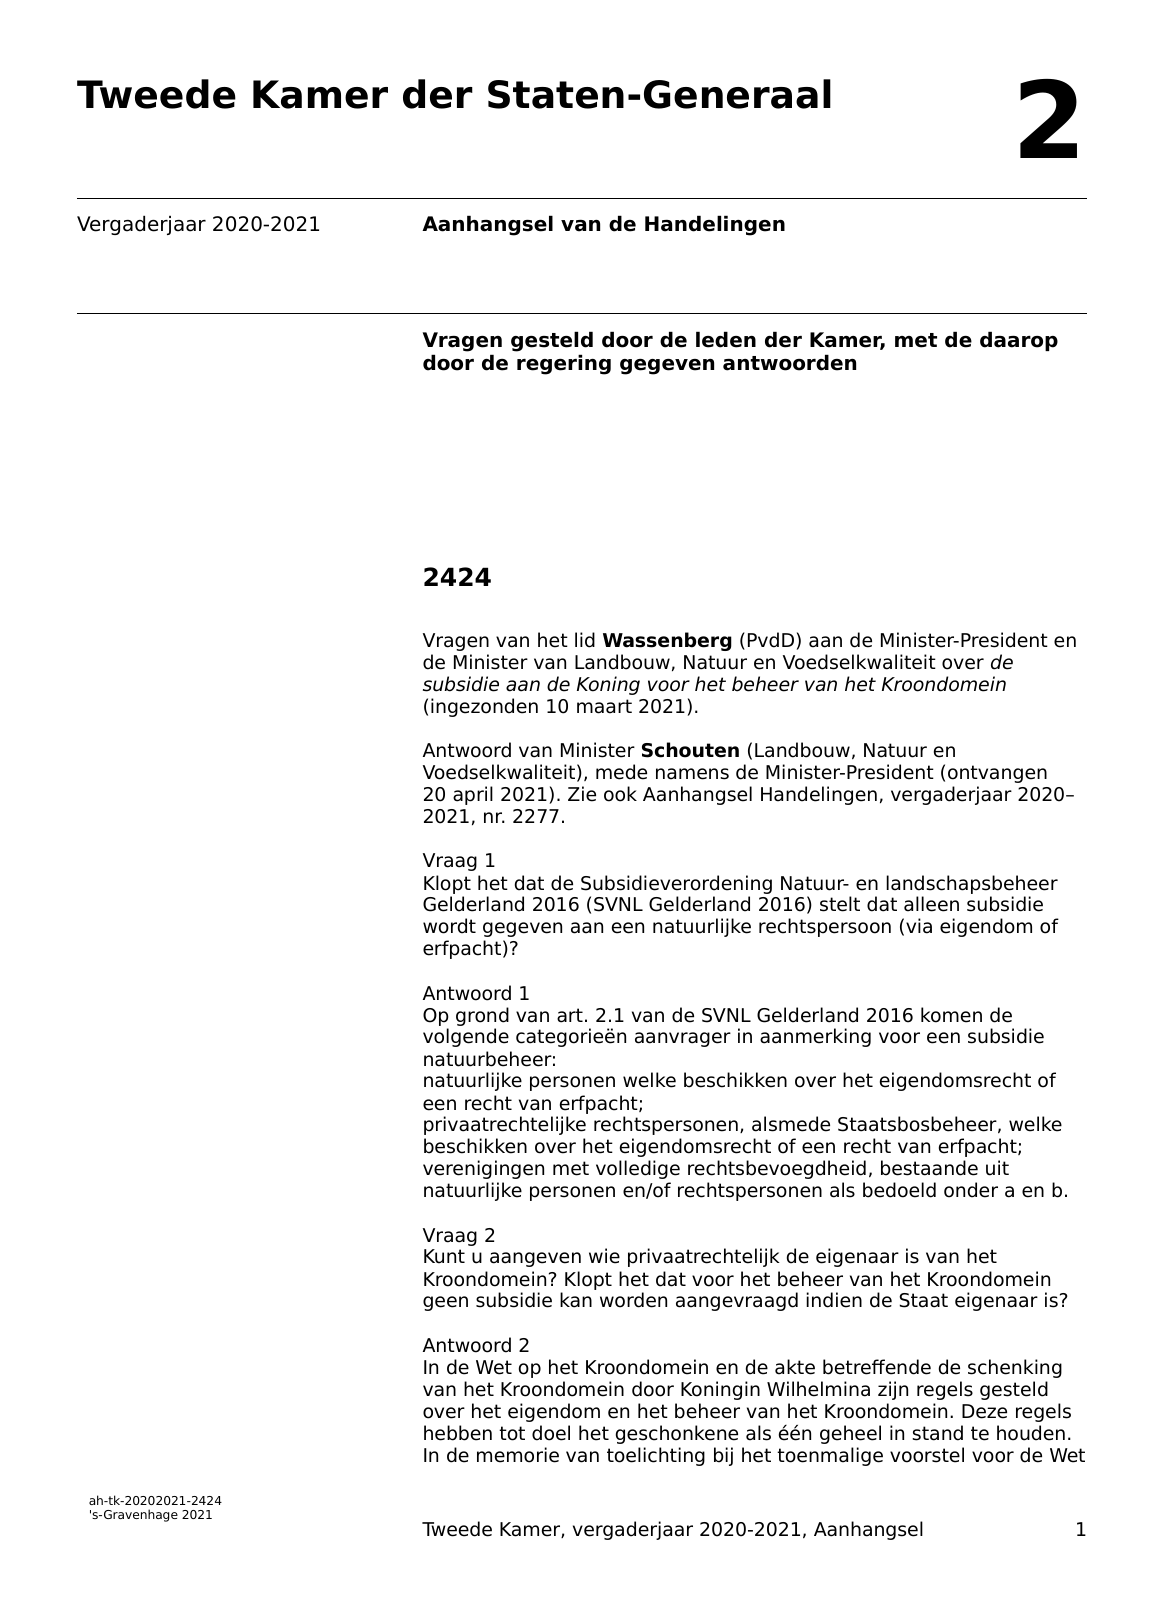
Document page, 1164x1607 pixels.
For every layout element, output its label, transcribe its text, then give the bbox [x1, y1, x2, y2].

text Op grond van art. 2.1 van de SVNL Gelderland 2016 komen de volgende categorieën aanvrager in aanmerking voor een subsidie natuurbeheer: [422, 1004, 1087, 1070]
text ah-tk-20202021-2424 [88, 1494, 323, 1508]
table_cell Aanhangsel van de Handelingen [422, 199, 1087, 313]
text Vraag 1 [422, 850, 1087, 872]
text Vragen van het lid Wassenberg (PvdD) aan de Minister-President en de Minister van Landbouw, Natuur en Voedselkwaliteit over de subsidie aan de Koning voor het beheer van het Kroondomein (ingezonden 10 maart 2021). [422, 630, 1087, 718]
text 's-Gravenhage 2021 [88, 1508, 323, 1522]
table_cell Vragen gesteld door de leden der Kamer, met de daarop door de regering gegeven antwoorden [422, 314, 1087, 375]
text verenigingen met volledige rechtsbevoegdheid, bestaande uit natuurlijke personen en/of rechtspersonen als bedoeld onder a en b. [422, 1158, 1087, 1202]
text Antwoord 2 [422, 1334, 1087, 1357]
text privaatrechtelijke rechtspersonen, alsmede Staatsbosbeheer, welke beschikken over het eigendomsrecht of een recht van erfpacht; [422, 1114, 1087, 1158]
text 2424 [422, 563, 1087, 592]
text Vraag 2 [422, 1224, 1087, 1246]
text Antwoord 1 [422, 982, 1087, 1004]
text In de Wet op het Kroondomein en de akte betreffende de schenking van het Kroondomein door Koningin Wilhelmina zijn regels gesteld over het eigendom en het beheer van het Kroondomein. Deze regels hebben tot doel het geschonkene als één geheel in stand te houden. In de memorie van toelichting bij het toenmalige voorstel voor de Wet [422, 1357, 1087, 1466]
table_cell Vergaderjaar 2020-2021 [77, 199, 422, 313]
text natuurlijke personen welke beschikken over het eigendomsrecht of een recht van erfpacht; [422, 1070, 1087, 1114]
table_header Tweede Kamer der Staten-Generaal [77, 59, 886, 198]
table_cell [77, 314, 422, 375]
text Antwoord van Minister Schouten (Landbouw, Natuur en Voedselkwaliteit), mede namens de Minister-President (ontvangen 20 april 2021). Zie ook Aanhangsel Handelingen, vergaderjaar 2020–2021, nr. 2277. [422, 740, 1087, 828]
table_header 2 [886, 59, 1087, 198]
text Kunt u aangeven wie privaatrechtelijk de eigenaar is van het Kroondomein? Klopt het dat voor het beheer van het Kroondomein geen subsidie kan worden aangevraagd indien de Staat eigenaar is? [422, 1246, 1087, 1312]
text Klopt het dat de Subsidieverordening Natuur- en landschapsbeheer Gelderland 2016 (SVNL Gelderland 2016) stelt dat alleen subsidie wordt gegeven aan een natuurlijke rechtspersoon (via eigendom of erfpacht)? [422, 872, 1087, 960]
